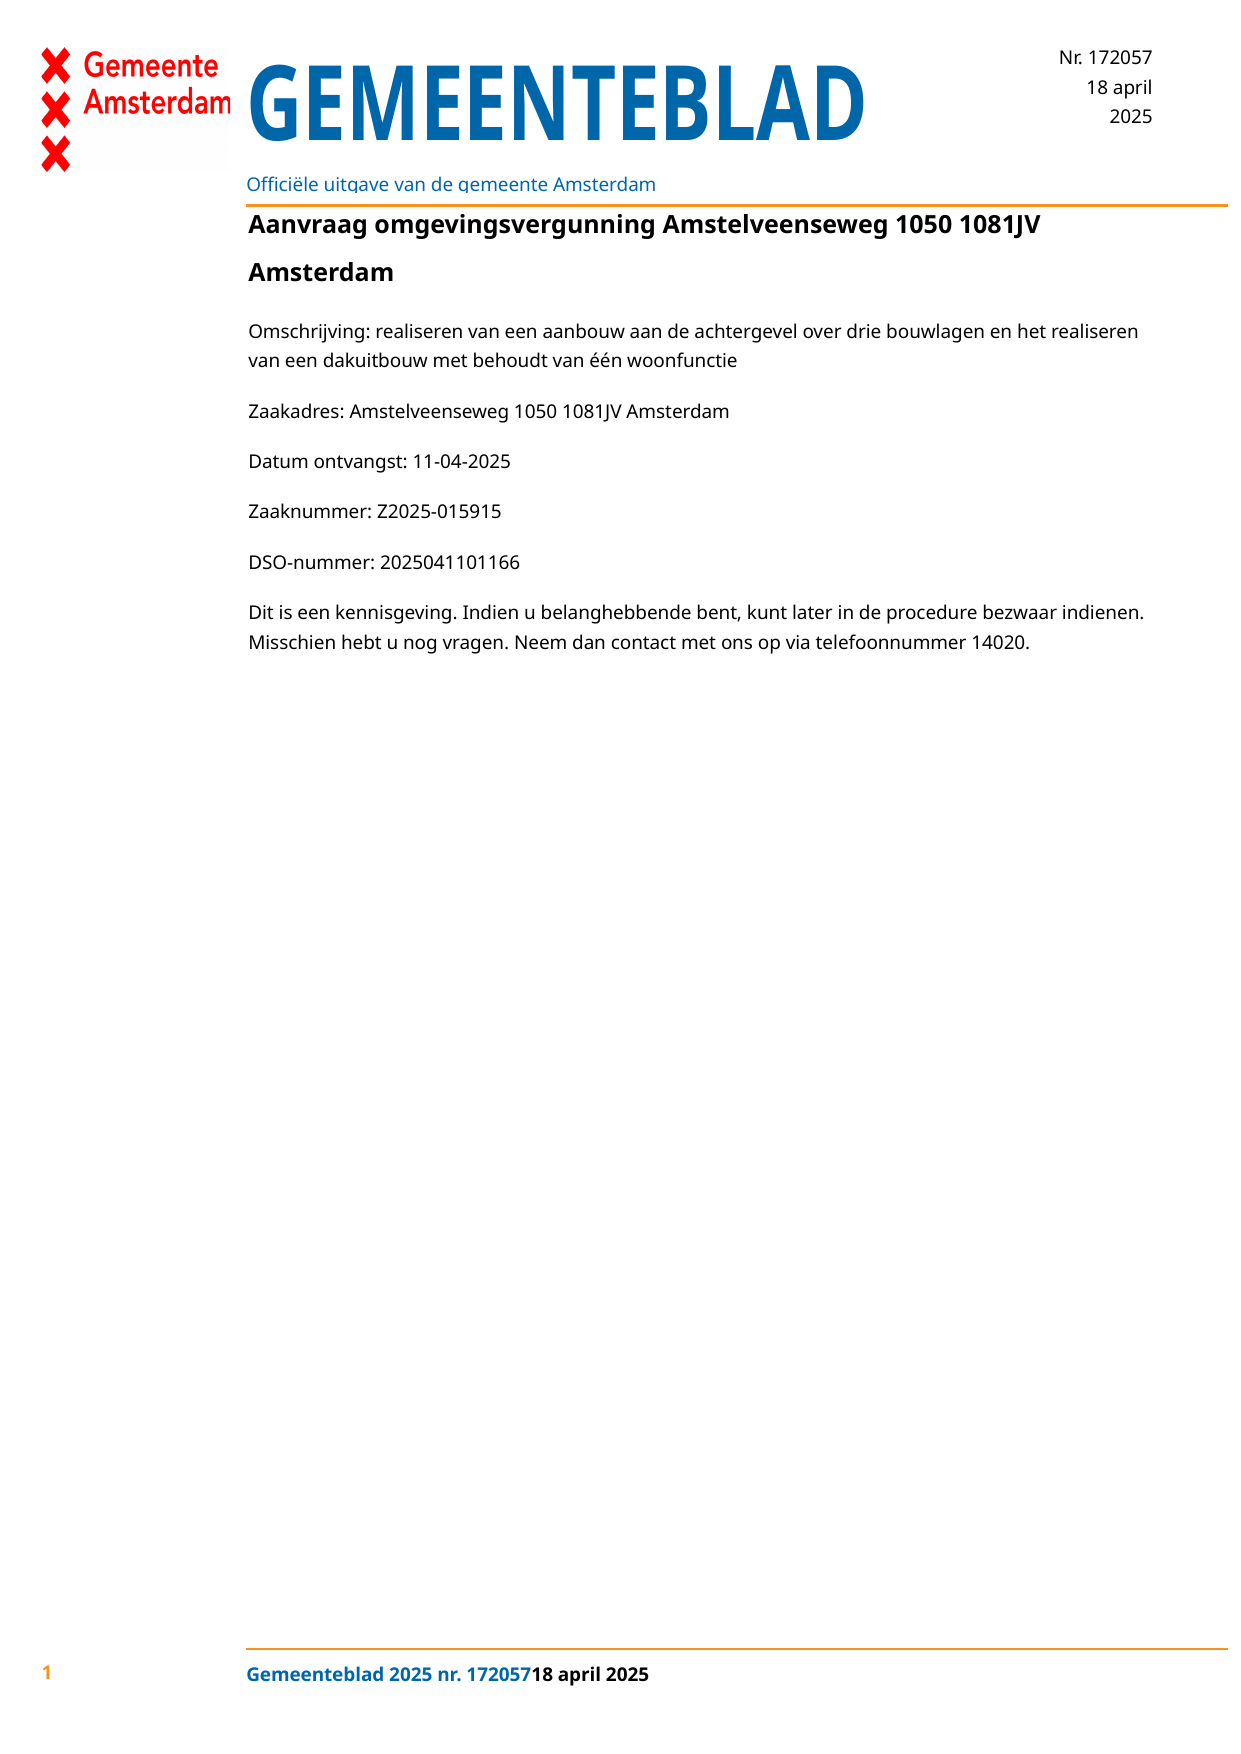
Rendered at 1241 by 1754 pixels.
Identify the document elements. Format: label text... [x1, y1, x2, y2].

text Zaakadres: Amstelveenseweg 1050 1081JV Amsterdam [248, 398, 1152, 424]
text Datum ontvangst: 11-04-2025 [248, 448, 1152, 474]
text Dit is een kennisgeving. Indien u belanghebbende bent, kunt later in de procedure bezwaar indienen. Misschien hebt u nog vragen. Neem dan contact met ons op via telefoonnummer 14020. [248, 599, 1152, 655]
picture [41, 47, 231, 172]
text DSO-nummer: 2025041101166 [248, 549, 1152, 575]
text Omschrijving: realiseren van een aanbouw aan de achtergevel over drie bouwlagen en het realiseren van een dakuitbouw met behoudt van één woonfunctie [248, 318, 1152, 373]
text Zaaknummer: Z2025-015915 [248, 499, 1152, 524]
text Aanvraag omgevingsvergunning Amstelveenseweg 1050 1081JV Amsterdam [248, 207, 1152, 288]
